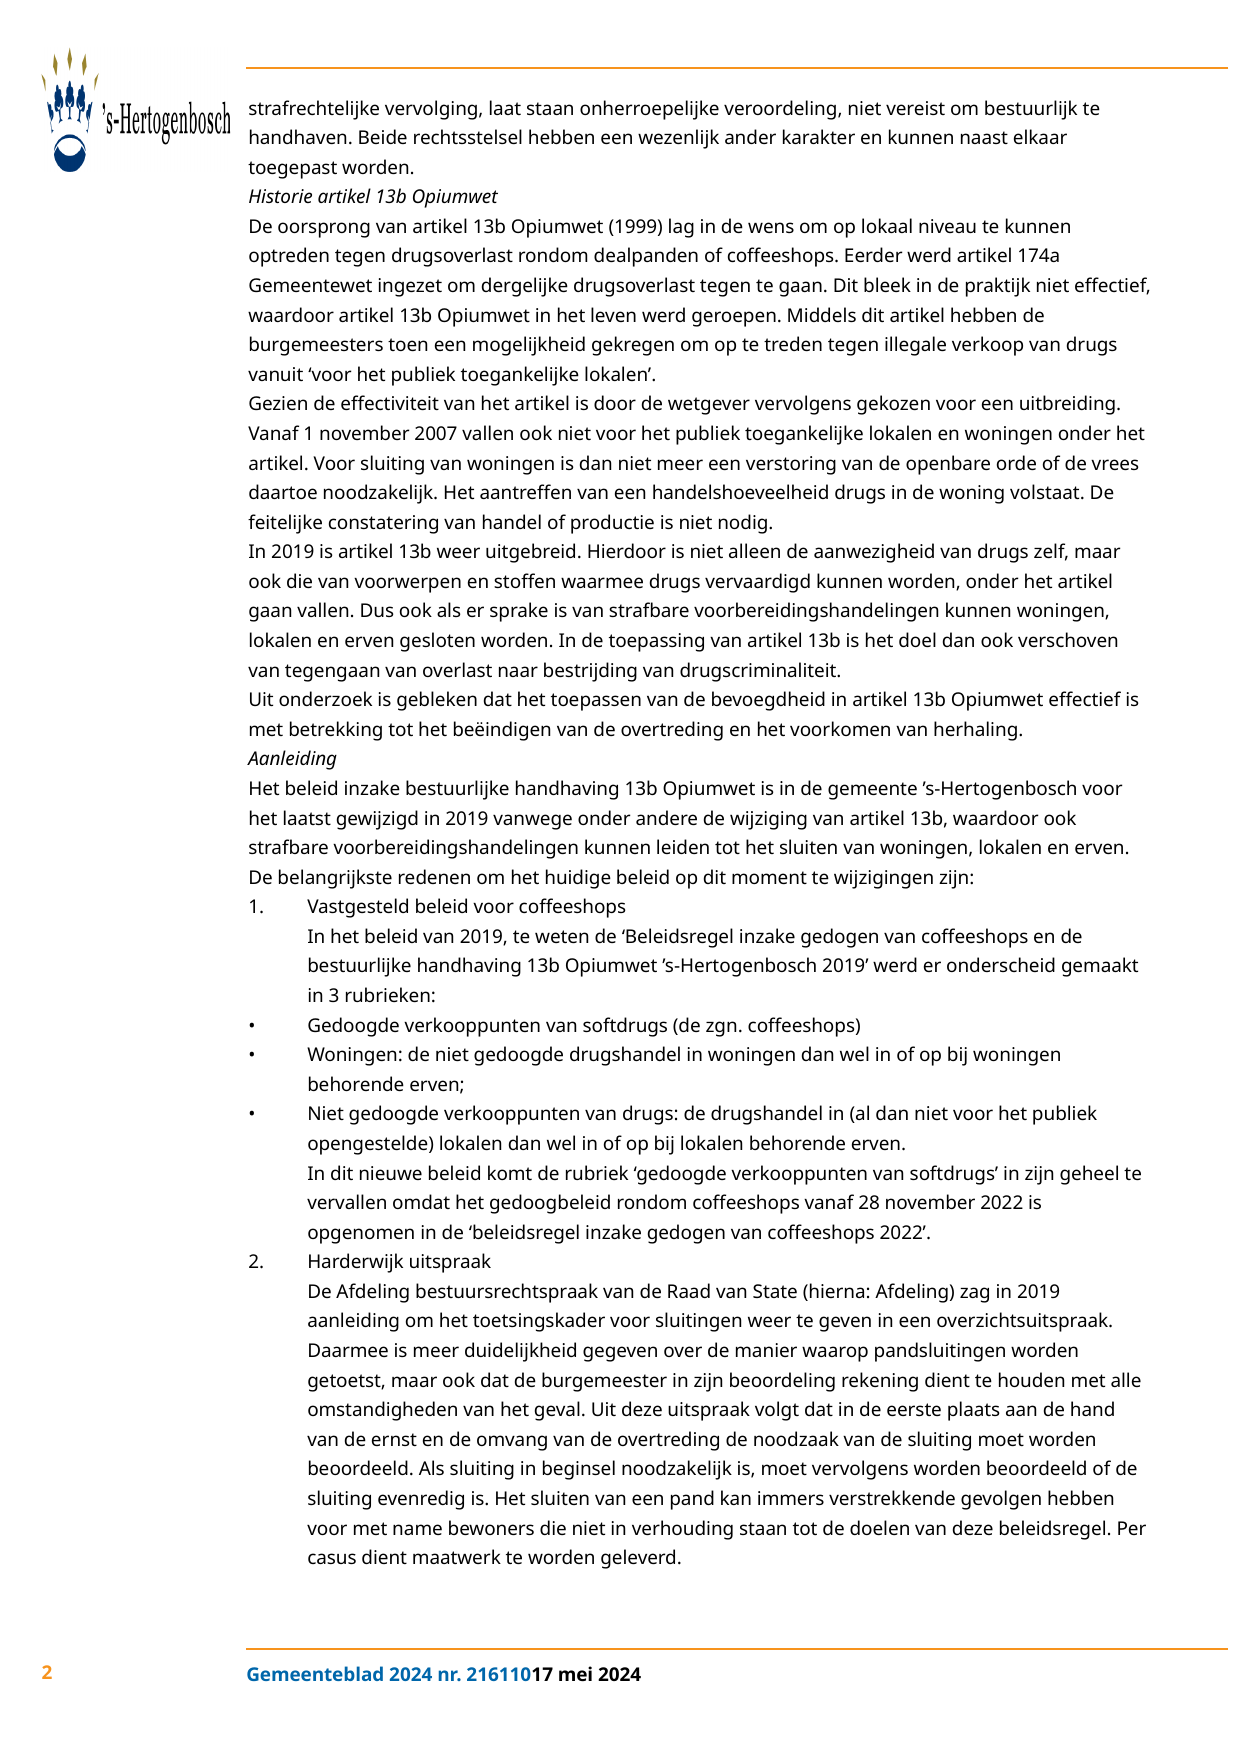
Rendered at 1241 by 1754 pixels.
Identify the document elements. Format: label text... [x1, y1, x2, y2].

picture [41, 47, 231, 172]
text Gezien de effectiviteit van het artikel is door de wetgever vervolgens gekozen voor een uitbreiding. Vanaf 1 november 2007 vallen ook niet voor het publiek toegankelijke lokalen en woningen onder het artikel. Voor sluiting van woningen is dan niet meer een verstoring van de openbare orde of de vrees daartoe noodzakelijk. Het aantreffen van een handelshoeveelheid drugs in de woning volstaat. De feitelijke constatering van handel of productie is niet nodig. [248, 391, 1152, 535]
list In het beleid van 2019, te weten de ‘Beleidsregel inzake gedogen van coffeeshops en de bestuurlijke handhaving 13b Opiumwet ’s-Hertogenbosch 2019’ werd er onderscheid gemaakt in 3 rubrieken: [248, 923, 1152, 1008]
list Niet gedoogde verkooppunten van drugs: de drugshandel in (al dan niet voor het publiek opengestelde) lokalen dan wel in of op bij lokalen behorende erven. [248, 1101, 1152, 1156]
text strafrechtelijke vervolging, laat staan onherroepelijke veroordeling, niet vereist om bestuurlijk te handhaven. Beide rechtsstelsel hebben een wezenlijk ander karakter en kunnen naast elkaar toegepast worden. [248, 95, 1152, 180]
text In 2019 is artikel 13b weer uitgebreid. Hierdoor is niet alleen de aanwezigheid van drugs zelf, maar ook die van voorwerpen en stoffen waarmee drugs vervaardigd kunnen worden, onder het artikel gaan vallen. Dus ook als er sprake is van strafbare voorbereidingshandelingen kunnen woningen, lokalen en erven gesloten worden. In de toepassing van artikel 13b is het doel dan ook verschoven van tegengaan van overlast naar bestrijding van drugscriminaliteit. [248, 538, 1152, 683]
list De Afdeling bestuursrechtspraak van de Raad van State (hierna: Afdeling) zag in 2019 aanleiding om het toetsingskader voor sluitingen weer te geven in een overzichtsuitspraak. Daarmee is meer duidelijkheid gegeven over de manier waarop pandsluitingen worden getoetst, maar ook dat de burgemeester in zijn beoordeling rekening dient te houden met alle omstandigheden van het geval. Uit deze uitspraak volgt dat in de eerste plaats aan de hand van de ernst en de omvang van de overtreding de noodzaak van de sluiting moet worden beoordeeld. Als sluiting in beginsel noodzakelijk is, moet vervolgens worden beoordeeld of de sluiting evenredig is. Het sluiten van een pand kan immers verstrekkende gevolgen hebben voor met name bewoners die niet in verhouding staan tot de doelen van deze beleidsregel. Per casus dient maatwerk te worden geleverd. [248, 1278, 1152, 1570]
list Woningen: de niet gedoogde drugshandel in woningen dan wel in of op bij woningen behorende erven; [248, 1041, 1152, 1097]
list Harderwijk uitspraak [248, 1248, 1152, 1274]
list Gedoogde verkooppunten van softdrugs (de zgn. coffeeshops) [248, 1012, 1152, 1038]
text Uit onderzoek is gebleken dat het toepassen van de bevoegdheid in artikel 13b Opiumwet effectief is met betrekking tot het beëindigen van de overtreding en het voorkomen van herhaling. [248, 686, 1152, 742]
text Historie artikel 13b Opiumwet [248, 183, 1152, 209]
text De belangrijkste redenen om het huidige beleid op dit moment te wijzigingen zijn: [248, 864, 1152, 890]
text Het beleid inzake bestuurlijke handhaving 13b Opiumwet is in de gemeente ’s-Hertogenbosch voor het laatst gewijzigd in 2019 vanwege onder andere de wijziging van artikel 13b, waardoor ook strafbare voorbereidingshandelingen kunnen leiden tot het sluiten van woningen, lokalen en erven. [248, 775, 1152, 860]
text Aanleiding [248, 746, 1152, 771]
list In dit nieuwe beleid komt de rubriek ‘gedoogde verkooppunten van softdrugs’ in zijn geheel te vervallen omdat het gedoogbeleid rondom coffeeshops vanaf 28 november 2022 is opgenomen in de ‘beleidsregel inzake gedogen van coffeeshops 2022’. [248, 1160, 1152, 1245]
text De oorsprong van artikel 13b Opiumwet (1999) lag in de wens om op lokaal niveau te kunnen optreden tegen drugsoverlast rondom dealpanden of coffeeshops. Eerder werd artikel 174a Gemeentewet ingezet om dergelijke drugsoverlast tegen te gaan. Dit bleek in de praktijk niet effectief, waardoor artikel 13b Opiumwet in het leven werd geroepen. Middels dit artikel hebben de burgemeesters toen een mogelijkheid gekregen om op te treden tegen illegale verkoop van drugs vanuit ‘voor het publiek toegankelijke lokalen’. [248, 213, 1152, 387]
list Vastgesteld beleid voor coffeeshops [248, 893, 1152, 919]
